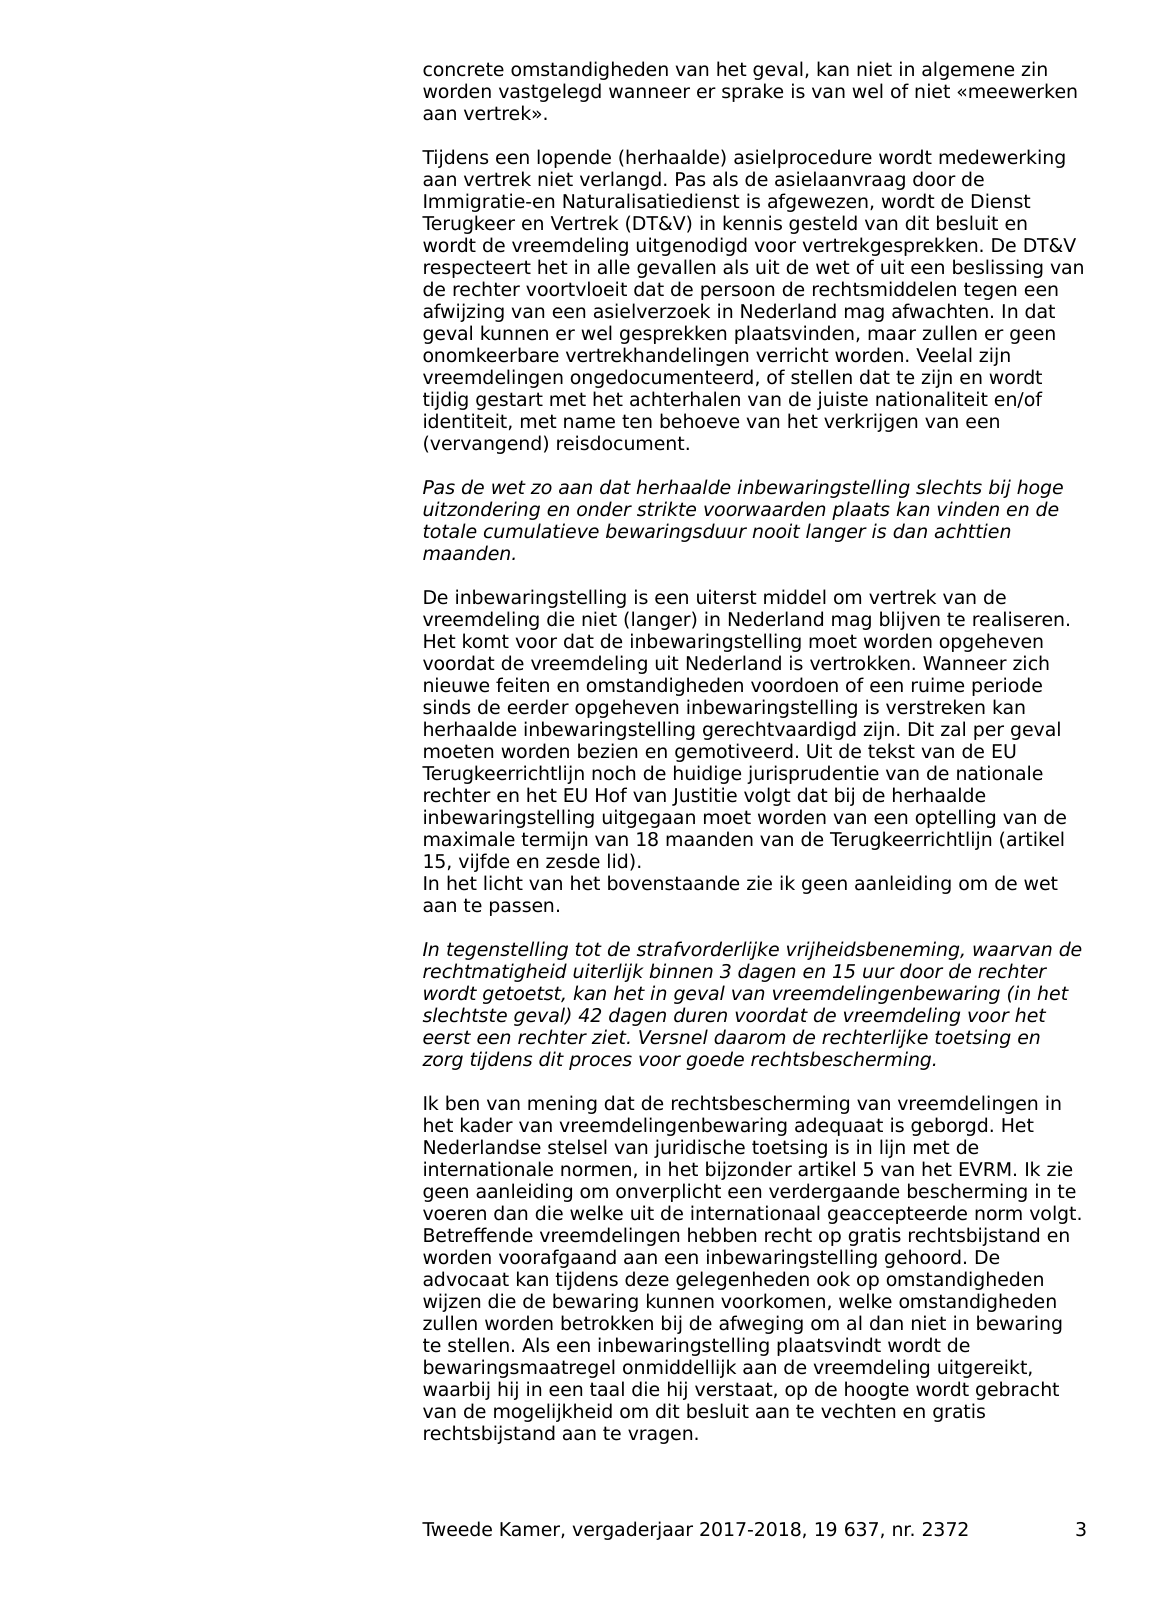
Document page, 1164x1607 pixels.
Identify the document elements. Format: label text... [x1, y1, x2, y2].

text In tegenstelling tot de strafvorderlijke vrijheidsbeneming, waarvan de rechtmatigheid uiterlijk binnen 3 dagen en 15 uur door de rechter wordt getoetst, kan het in geval van vreemdelingenbewaring (in het slechtste geval) 42 dagen duren voordat de vreemdeling voor het eerst een rechter ziet. Versnel daarom de rechterlijke toetsing en zorg tijdens dit proces voor goede rechtsbescherming. [422, 939, 1087, 1071]
text concrete omstandigheden van het geval, kan niet in algemene zin worden vastgelegd wanneer er sprake is van wel of niet «meewerken aan vertrek». [422, 59, 1087, 125]
text Pas de wet zo aan dat herhaalde inbewaringstelling slechts bij hoge uitzondering en onder strikte voorwaarden plaats kan vinden en de totale cumulatieve bewaringsduur nooit langer is dan achttien maanden. [422, 477, 1087, 565]
text Tijdens een lopende (herhaalde) asielprocedure wordt medewerking aan vertrek niet verlangd. Pas als de asielaanvraag door de Immigratie-en Naturalisatiedienst is afgewezen, wordt de Dienst Terugkeer en Vertrek (DT&V) in kennis gesteld van dit besluit en wordt de vreemdeling uitgenodigd voor vertrekgesprekken. De DT&V respecteert het in alle gevallen als uit de wet of uit een beslissing van de rechter voortvloeit dat de persoon de rechtsmiddelen tegen een afwijzing van een asielverzoek in Nederland mag afwachten. In dat geval kunnen er wel gesprekken plaatsvinden, maar zullen er geen onomkeerbare vertrekhandelingen verricht worden. Veelal zijn vreemdelingen ongedocumenteerd, of stellen dat te zijn en wordt tijdig gestart met het achterhalen van de juiste nationaliteit en/of identiteit, met name ten behoeve van het verkrijgen van een (vervangend) reisdocument. [422, 147, 1087, 455]
text In het licht van het bovenstaande zie ik geen aanleiding om de wet aan te passen. [422, 873, 1087, 917]
text Ik ben van mening dat de rechtsbescherming van vreemdelingen in het kader van vreemdelingenbewaring adequaat is geborgd. Het Nederlandse stelsel van juridische toetsing is in lijn met de internationale normen, in het bijzonder artikel 5 van het EVRM. Ik zie geen aanleiding om onverplicht een verdergaande bescherming in te voeren dan die welke uit de internationaal geaccepteerde norm volgt. Betreffende vreemdelingen hebben recht op gratis rechtsbijstand en worden voorafgaand aan een inbewaringstelling gehoord. De advocaat kan tijdens deze gelegenheden ook op omstandigheden wijzen die de bewaring kunnen voorkomen, welke omstandigheden zullen worden betrokken bij de afweging om al dan niet in bewaring te stellen. Als een inbewaringstelling plaatsvindt wordt de bewaringsmaatregel onmiddellijk aan de vreemdeling uitgereikt, waarbij hij in een taal die hij verstaat, op de hoogte wordt gebracht van de mogelijkheid om dit besluit aan te vechten en gratis rechtsbijstand aan te vragen. [422, 1093, 1087, 1445]
text De inbewaringstelling is een uiterst middel om vertrek van de vreemdeling die niet (langer) in Nederland mag blijven te realiseren. Het komt voor dat de inbewaringstelling moet worden opgeheven voordat de vreemdeling uit Nederland is vertrokken. Wanneer zich nieuwe feiten en omstandigheden voordoen of een ruime periode sinds de eerder opgeheven inbewaringstelling is verstreken kan herhaalde inbewaringstelling gerechtvaardigd zijn. Dit zal per geval moeten worden bezien en gemotiveerd. Uit de tekst van de EU Terugkeerrichtlijn noch de huidige jurisprudentie van de nationale rechter en het EU Hof van Justitie volgt dat bij de herhaalde inbewaringstelling uitgegaan moet worden van een optelling van de maximale termijn van 18 maanden van de Terugkeerrichtlijn (artikel 15, vijfde en zesde lid). [422, 587, 1087, 873]
